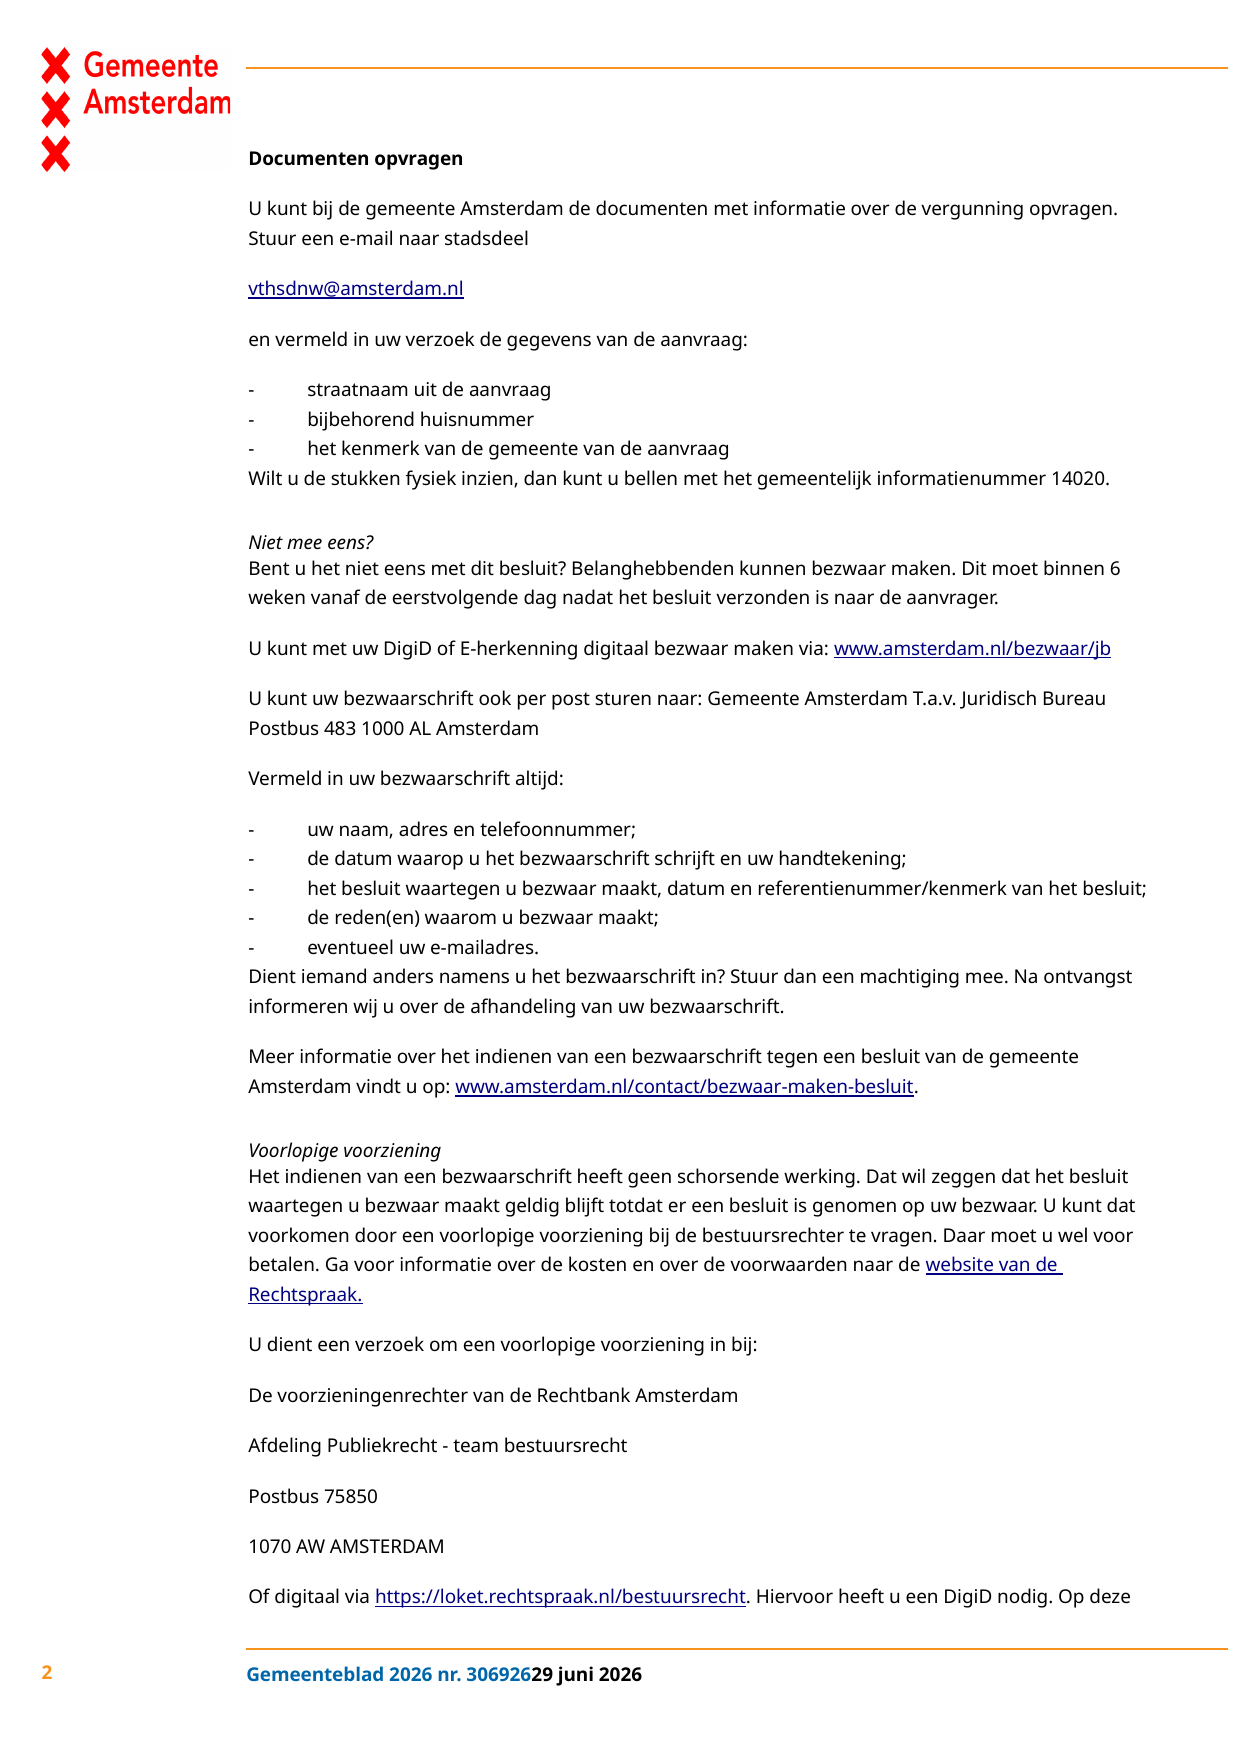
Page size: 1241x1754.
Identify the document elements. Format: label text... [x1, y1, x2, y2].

text De voorzieningenrechter van de Rechtbank Amsterdam [248, 1382, 1152, 1408]
text U kunt bij de gemeente Amsterdam de documenten met informatie over de vergunning opvragen. Stuur een e-mail naar stadsdeel [248, 196, 1152, 251]
list het besluit waartegen u bezwaar maakt, datum en referentienummer/kenmerk van het besluit; [248, 875, 1152, 901]
text Het indienen van een bezwaarschrift heeft geen schorsende werking. Dat wil zeggen dat het besluit waartegen u bezwaar maakt geldig blijft totdat er een besluit is genomen op uw bezwaar. U kunt dat voorkomen door een voorlopige voorziening bij de bestuursrechter te vragen. Daar moet u wel voor betalen. Ga voor informatie over de kosten en over de voorwaarden naar de website van de Rechtspraak. [248, 1163, 1152, 1307]
text 1070 AW AMSTERDAM [248, 1533, 1152, 1559]
text U dient een verzoek om een voorlopige voorziening in bij: [248, 1332, 1152, 1357]
list het kenmerk van de gemeente van de aanvraag [248, 436, 1152, 461]
list uw naam, adres en telefoonnummer; [248, 816, 1152, 841]
text Postbus 75850 [248, 1483, 1152, 1509]
text Bent u het niet eens met dit besluit? Belanghebbenden kunnen bezwaar maken. Dit moet binnen 6 weken vanaf de eerstvolgende dag nadat het besluit verzonden is naar de aanvrager. [248, 555, 1152, 610]
text U kunt uw bezwaarschrift ook per post sturen naar: Gemeente Amsterdam T.a.v. Juridisch Bureau Postbus 483 1000 AL Amsterdam [248, 685, 1152, 741]
text Of digitaal via https://loket.rechtspraak.nl/bestuursrecht. Hiervoor heeft u een DigiD nodig. Op deze [248, 1584, 1152, 1609]
list bijbehorend huisnummer [248, 406, 1152, 432]
text Vermeld in uw bezwaarschrift altijd: [248, 765, 1152, 791]
text vthsdnw@amsterdam.nl [248, 276, 1152, 301]
text en vermeld in uw verzoek de gegevens van de aanvraag: [248, 326, 1152, 352]
text U kunt met uw DigiD of E-herkenning digitaal bezwaar maken via: www.amsterdam.nl/bezwaar/jb [248, 635, 1152, 661]
list eventueel uw e-mailadres. [248, 934, 1152, 960]
text Documenten opvragen [248, 145, 1152, 171]
text Dient iemand anders namens u het bezwaarschrift in? Stuur dan een machtiging mee. Na ontvangst informeren wij u over de afhandeling van uw bezwaarschrift. [248, 964, 1152, 1019]
text Meer informatie over het indienen van een bezwaarschrift tegen een besluit van de gemeente Amsterdam vindt u op: www.amsterdam.nl/contact/bezwaar-maken-besluit. [248, 1044, 1152, 1099]
list de datum waarop u het bezwaarschrift schrijft en uw handtekening; [248, 845, 1152, 871]
text Voorlopige voorziening [248, 1137, 1152, 1163]
list straatnaam uit de aanvraag [248, 376, 1152, 402]
list de reden(en) waarom u bezwaar maakt; [248, 904, 1152, 930]
text Wilt u de stukken fysiek inzien, dan kunt u bellen met het gemeentelijk informatienummer 14020. [248, 465, 1152, 491]
picture [41, 47, 231, 172]
text Niet mee eens? [248, 529, 1152, 555]
text Afdeling Publiekrecht - team bestuursrecht [248, 1432, 1152, 1458]
